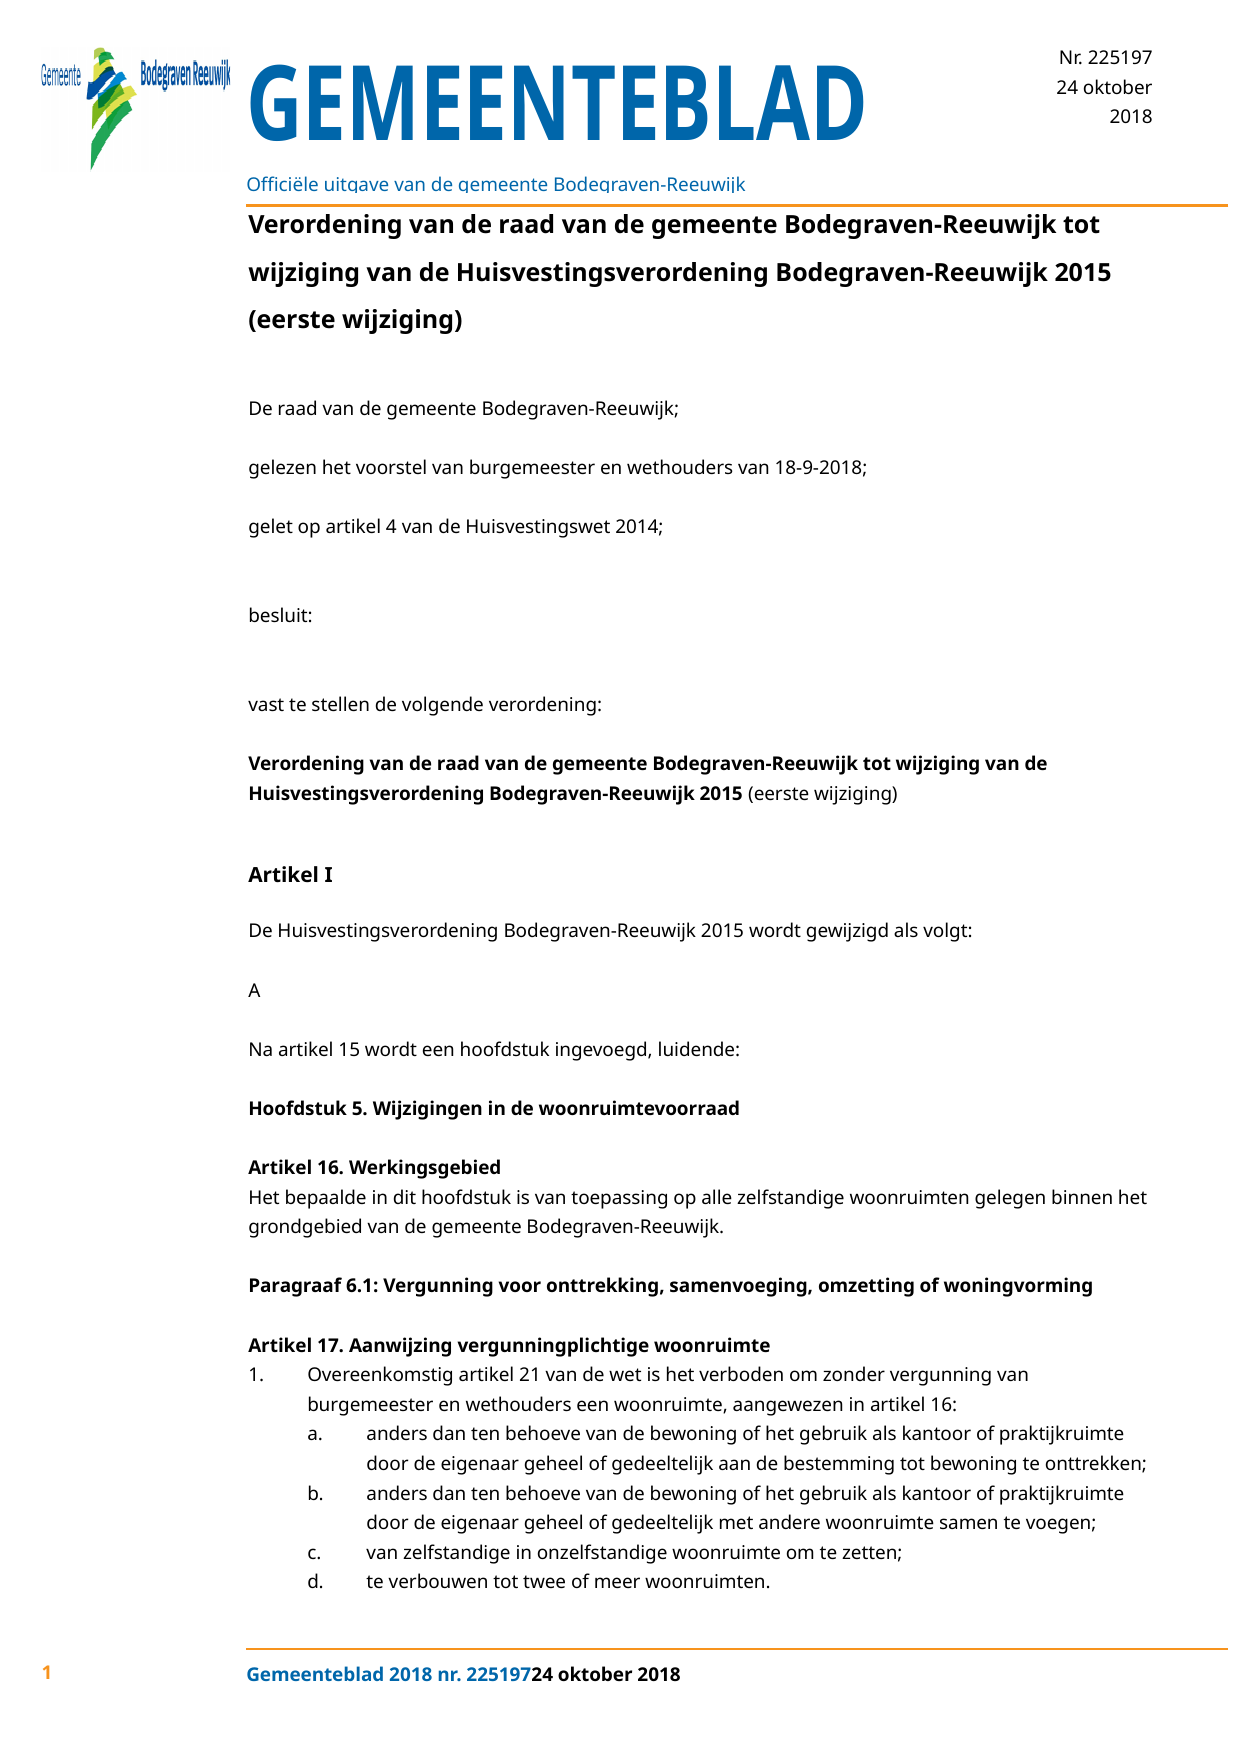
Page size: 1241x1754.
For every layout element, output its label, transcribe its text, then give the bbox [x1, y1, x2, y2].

text De Huisvestingsverordening Bodegraven-Reeuwijk 2015 wordt gewijzigd als volgt: [248, 918, 1152, 943]
text Artikel 16. Werkingsgebied [248, 1154, 1152, 1180]
list van zelfstandige in onzelfstandige woonruimte om te zetten; [307, 1539, 1152, 1565]
text gelet op artikel 4 van de Huisvestingswet 2014; [248, 513, 1152, 539]
text De raad van de gemeente Bodegraven-Reeuwijk; [248, 395, 1152, 421]
text Het bepaalde in dit hoofdstuk is van toepassing op alle zelfstandige woonruimten gelegen binnen het grondgebied van de gemeente Bodegraven-Reeuwijk. [248, 1184, 1152, 1239]
list te verbouwen tot twee of meer woonruimten. [307, 1568, 1152, 1594]
list anders dan ten behoeve van de bewoning of het gebruik als kantoor of praktijkruimte door de eigenaar geheel of gedeeltelijk met andere woonruimte samen te voegen; [307, 1480, 1152, 1535]
text Paragraaf 6.1: Vergunning voor onttrekking, samenvoeging, omzetting of woningvorming [248, 1273, 1152, 1298]
text Verordening van de raad van de gemeente Bodegraven-Reeuwijk tot wijziging van de Huisvestingsverordening Bodegraven-Reeuwijk 2015 (eerste wijziging) [248, 207, 1152, 336]
text Verordening van de raad van de gemeente Bodegraven-Reeuwijk tot wijziging van de Huisvestingsverordening Bodegraven-Reeuwijk 2015 (eerste wijziging) [248, 750, 1152, 805]
text Hoofdstuk 5. Wijzigingen in de woonruimtevoorraad [248, 1095, 1152, 1121]
text gelezen het voorstel van burgemeester en wethouders van 18-9-2018; [248, 454, 1152, 480]
list Overeenkomstig artikel 21 van de wet is het verboden om zonder vergunning van burgemeester en wethouders een woonruimte, aangewezen in artikel 16: [248, 1361, 1152, 1417]
text Artikel I [248, 860, 1152, 888]
text besluit: [248, 602, 1152, 628]
text vast te stellen de volgende verordening: [248, 691, 1152, 717]
picture [41, 47, 231, 172]
text A [248, 977, 1152, 1003]
list anders dan ten behoeve van de bewoning of het gebruik als kantoor of praktijkruimte door de eigenaar geheel of gedeeltelijk aan de bestemming tot bewoning te onttrekken; [307, 1421, 1152, 1476]
text Na artikel 15 wordt een hoofdstuk ingevoegd, luidende: [248, 1036, 1152, 1062]
text Artikel 17. Aanwijzing vergunningplichtige woonruimte [248, 1332, 1152, 1358]
